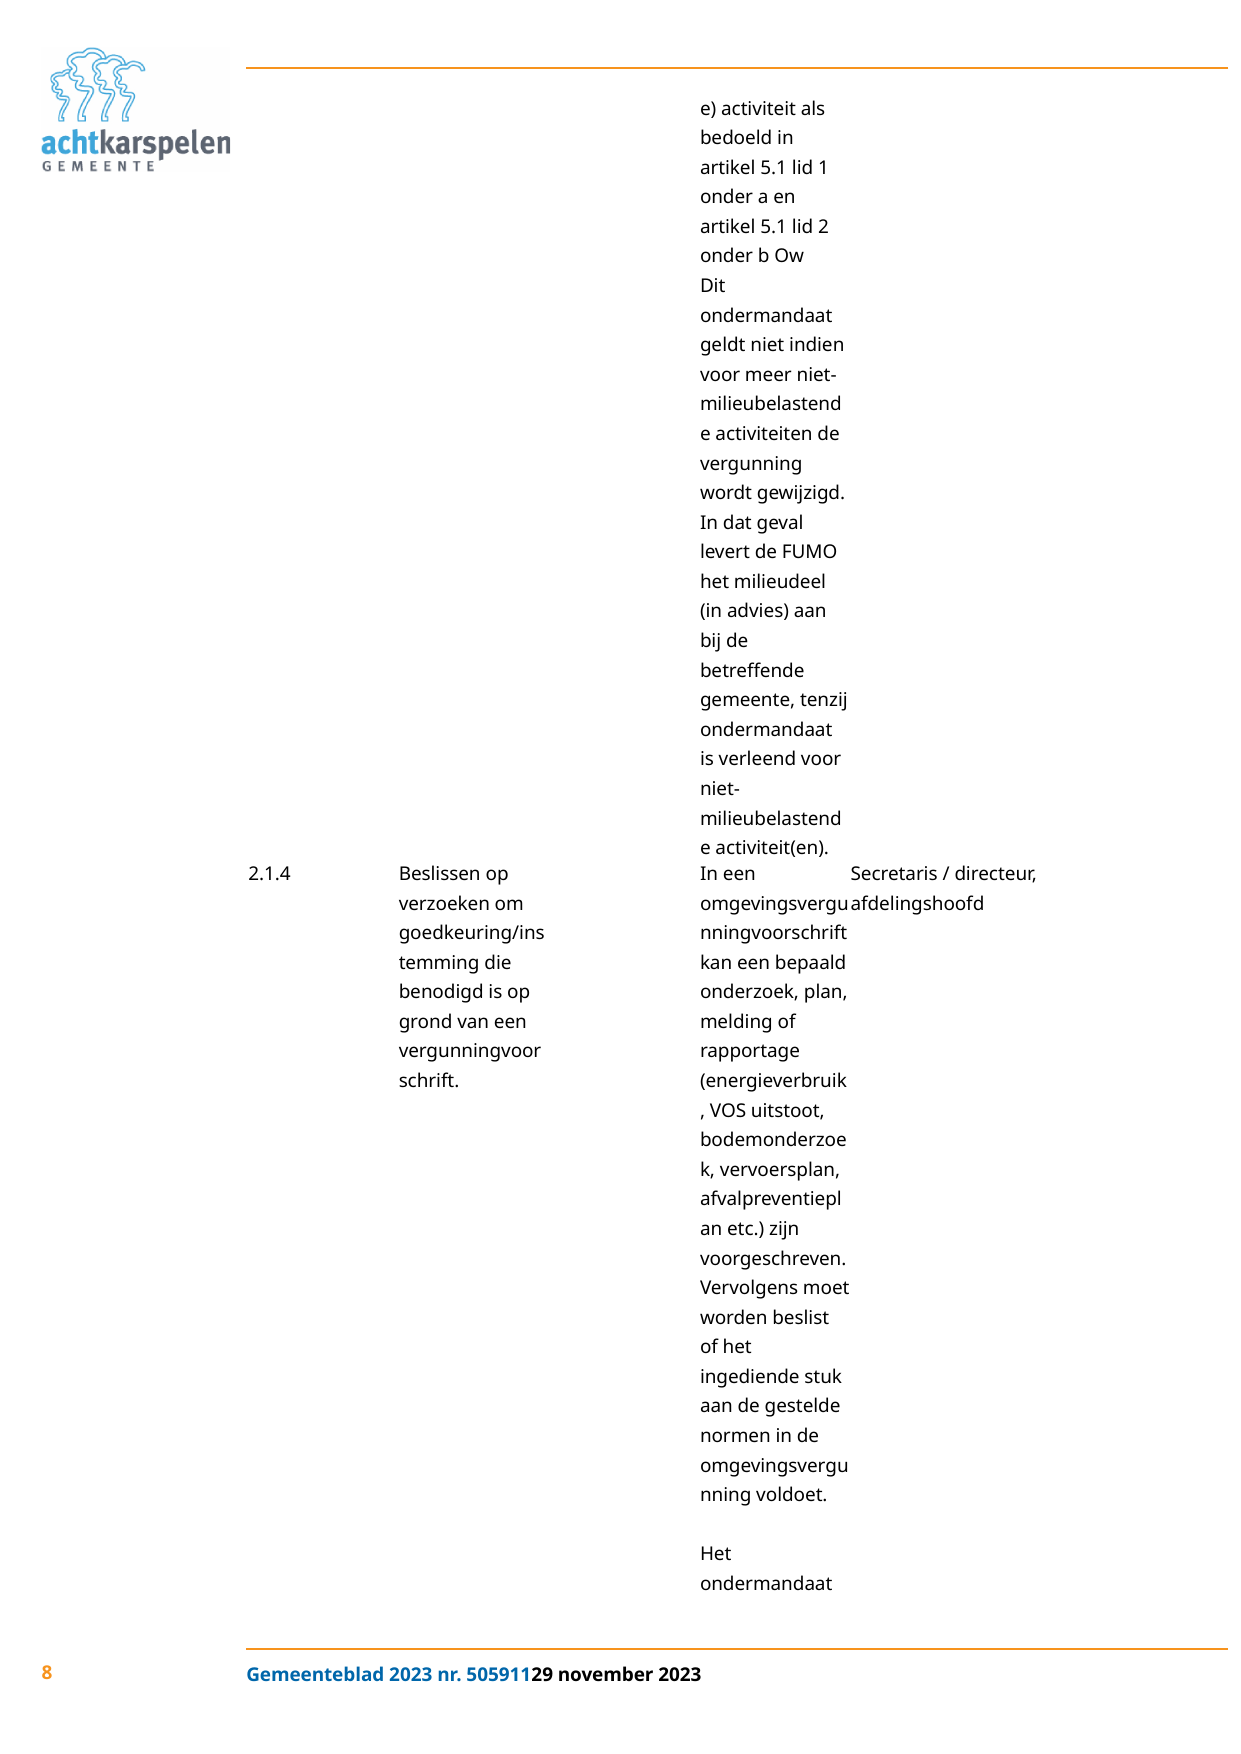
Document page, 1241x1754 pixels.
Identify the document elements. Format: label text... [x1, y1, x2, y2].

table_cell [549, 860, 700, 1596]
table_cell [850, 95, 1152, 860]
table_cell [399, 95, 549, 860]
table_cell [549, 95, 700, 860]
table_cell Secretaris / directeur, afdelingshoofd [850, 860, 1152, 1596]
table_cell In een omgevingsvergunningvoorschrift kan een bepaald onderzoek, plan, melding of rapportage (energieverbruik, VOS uitstoot, bodemonderzoek, vervoersplan, afvalpreventieplan etc.) zijn voorgeschreven. Vervolgens moet worden beslist of het ingediende stuk aan de gestelde normen in de omgevingsvergunning voldoet. Het ondermandaat [700, 860, 850, 1596]
table_cell [248, 95, 398, 860]
table_cell Beslissen op verzoeken om goedkeuring/instemming die benodigd is op grond van een vergunningvoorschrift. [399, 860, 549, 1596]
table_cell e) activiteit als bedoeld in artikel 5.1 lid 1 onder a en artikel 5.1 lid 2 onder b Ow Dit ondermandaat geldt niet indien voor meer niet-milieubelastende activiteiten de vergunning wordt gewijzigd. In dat geval levert de FUMO het milieudeel (in advies) aan bij de betreffende gemeente, tenzij ondermandaat is verleend voor niet-milieubelastende activiteit(en). [700, 95, 850, 860]
picture [41, 47, 231, 172]
table_cell 2.1.4 [248, 860, 398, 1596]
